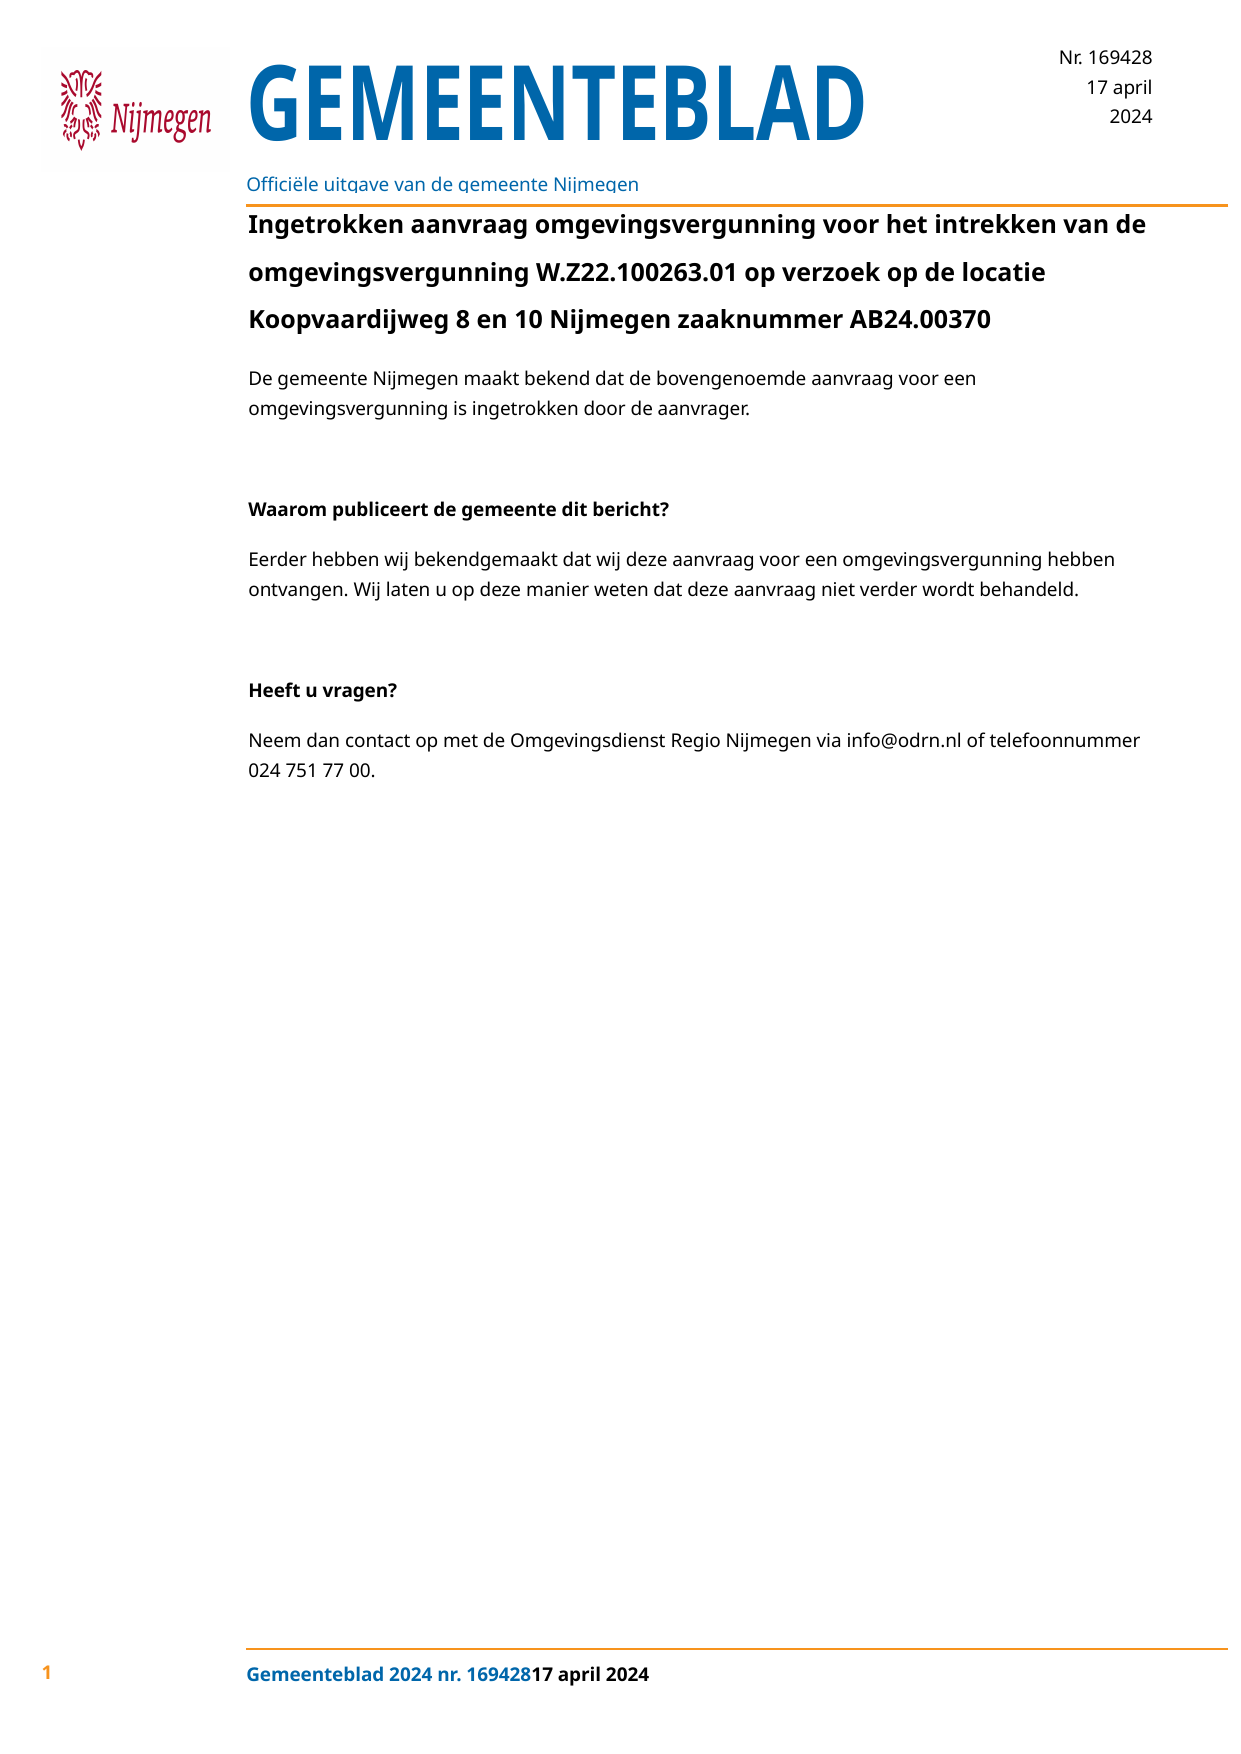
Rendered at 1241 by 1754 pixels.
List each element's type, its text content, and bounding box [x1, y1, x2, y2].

picture [41, 47, 231, 172]
text Eerder hebben wij bekendgemaakt dat wij deze aanvraag voor een omgevingsvergunning hebben ontvangen. Wij laten u op deze manier weten dat deze aanvraag niet verder wordt behandeld. [248, 546, 1152, 602]
text Ingetrokken aanvraag omgevingsvergunning voor het intrekken van de omgevingsvergunning W.Z22.100263.01 op verzoek op de locatie Koopvaardijweg 8 en 10 Nijmegen zaaknummer AB24.00370 [248, 207, 1152, 336]
text De gemeente Nijmegen maakt bekend dat de bovengenoemde aanvraag voor een omgevingsvergunning is ingetrokken door de aanvrager. [248, 366, 1152, 421]
text Neem dan contact op met de Omgevingsdienst Regio Nijmegen via info@odrn.nl of telefoonnummer 024 751 77 00. [248, 727, 1152, 782]
text Heeft u vragen? [248, 677, 1152, 702]
text Waarom publiceert de gemeente dit bericht? [248, 496, 1152, 522]
